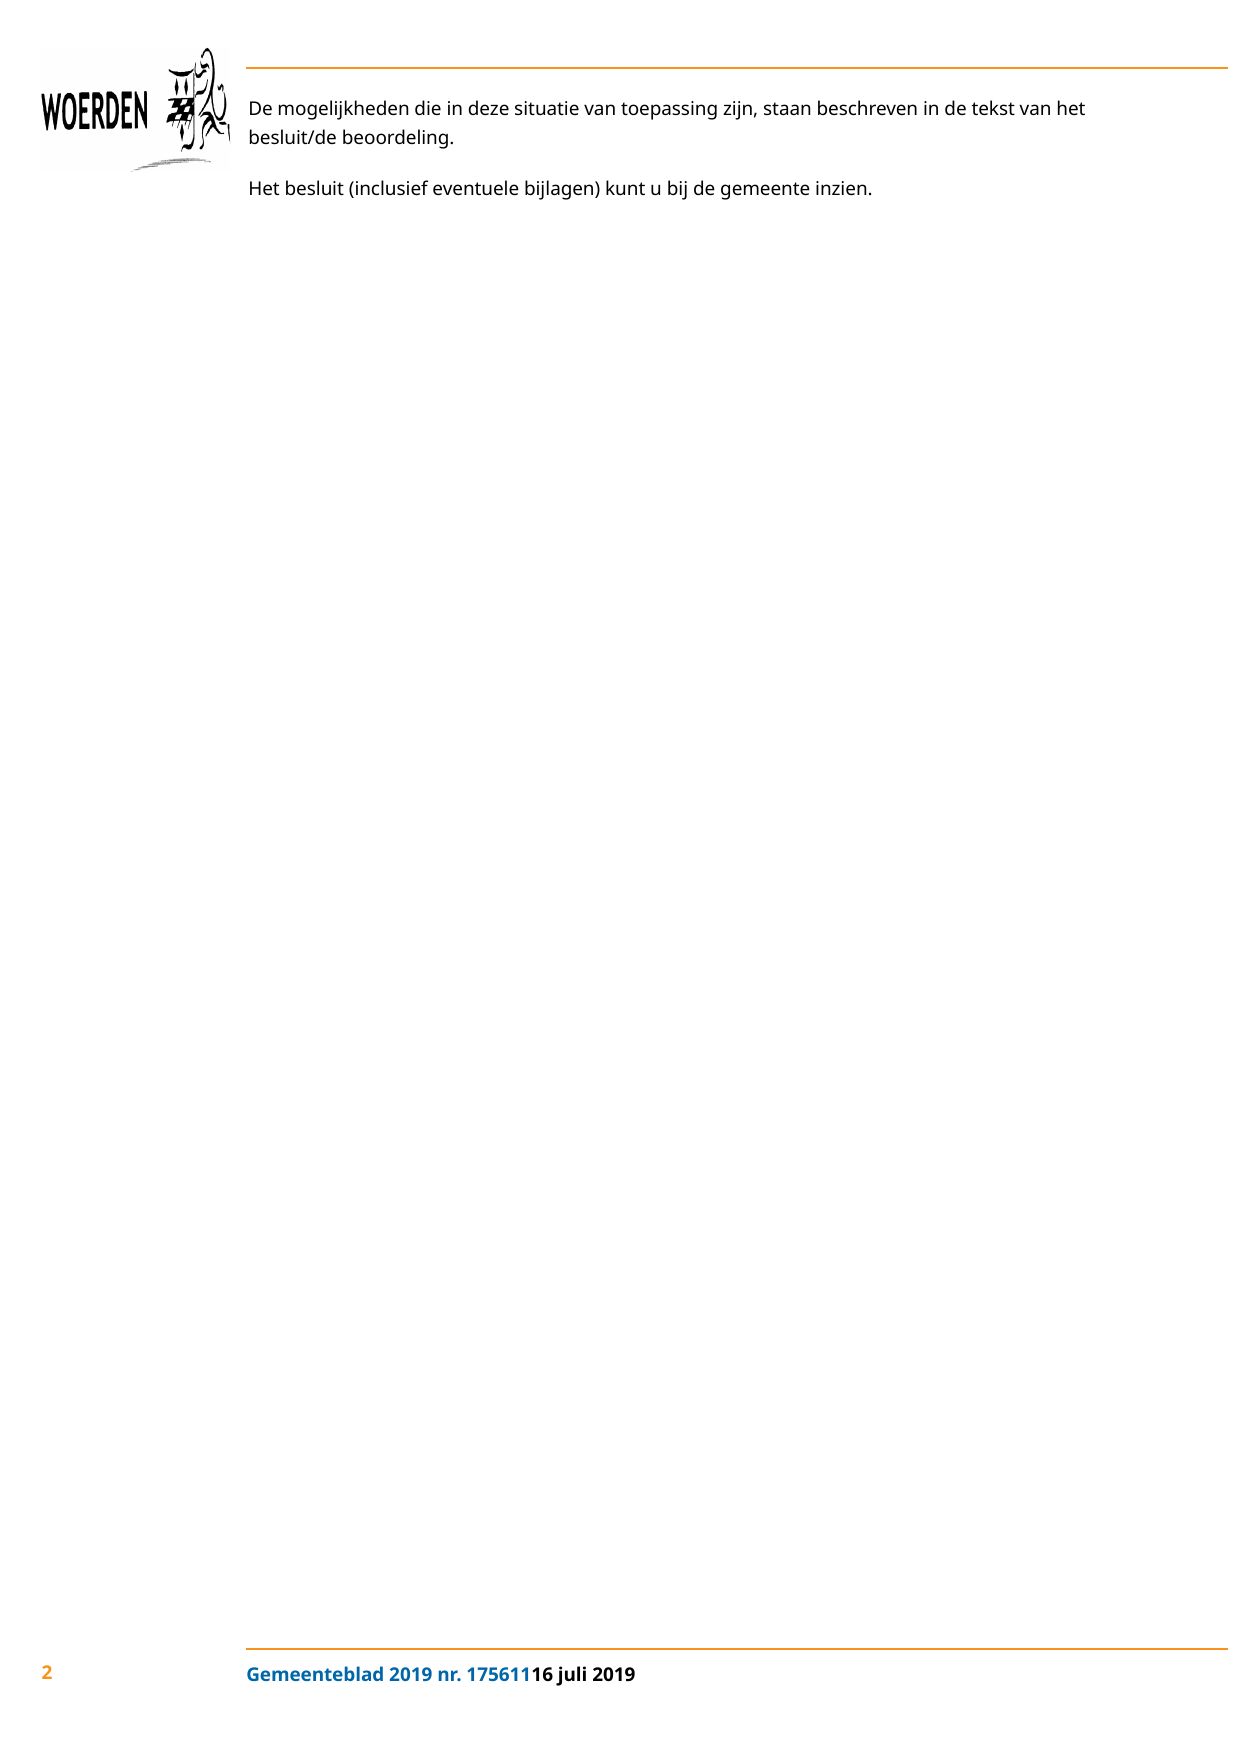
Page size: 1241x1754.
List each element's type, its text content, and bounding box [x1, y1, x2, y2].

text Het besluit (inclusief eventuele bijlagen) kunt u bij de gemeente inzien. [248, 175, 1152, 201]
picture [41, 47, 231, 172]
text De mogelijkheden die in deze situatie van toepassing zijn, staan beschreven in de tekst van het besluit/de beoordeling. [248, 95, 1152, 150]
